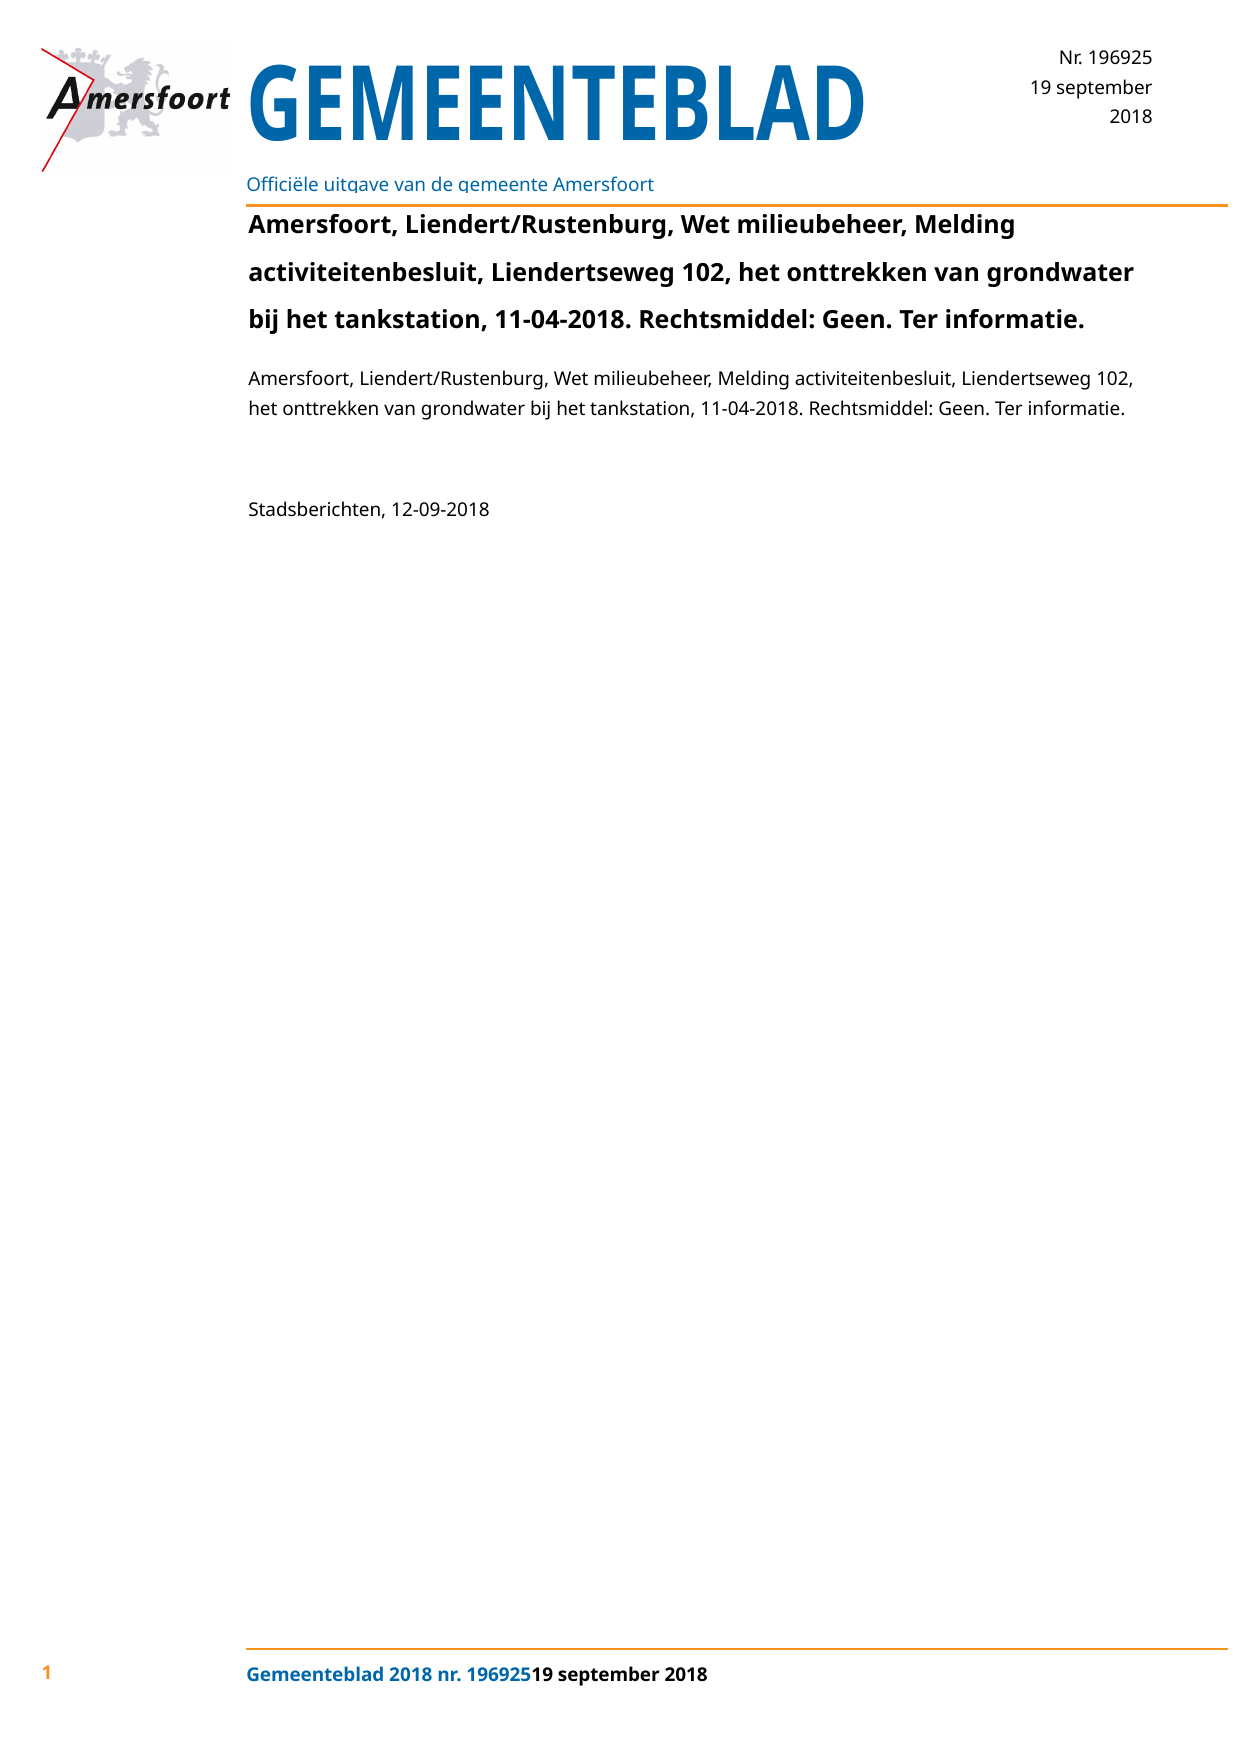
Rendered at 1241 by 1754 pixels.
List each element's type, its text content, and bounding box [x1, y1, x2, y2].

picture [41, 47, 231, 172]
text Amersfoort, Liendert/Rustenburg, Wet milieubeheer, Melding activiteitenbesluit, Liendertseweg 102, het onttrekken van grondwater bij het tankstation, 11-04-2018. Rechtsmiddel: Geen. Ter informatie. [248, 366, 1152, 421]
text Amersfoort, Liendert/Rustenburg, Wet milieubeheer, Melding activiteitenbesluit, Liendertseweg 102, het onttrekken van grondwater bij het tankstation, 11-04-2018. Rechtsmiddel: Geen. Ter informatie. [248, 207, 1152, 336]
text Stadsberichten, 12-09-2018 [248, 496, 1152, 522]
